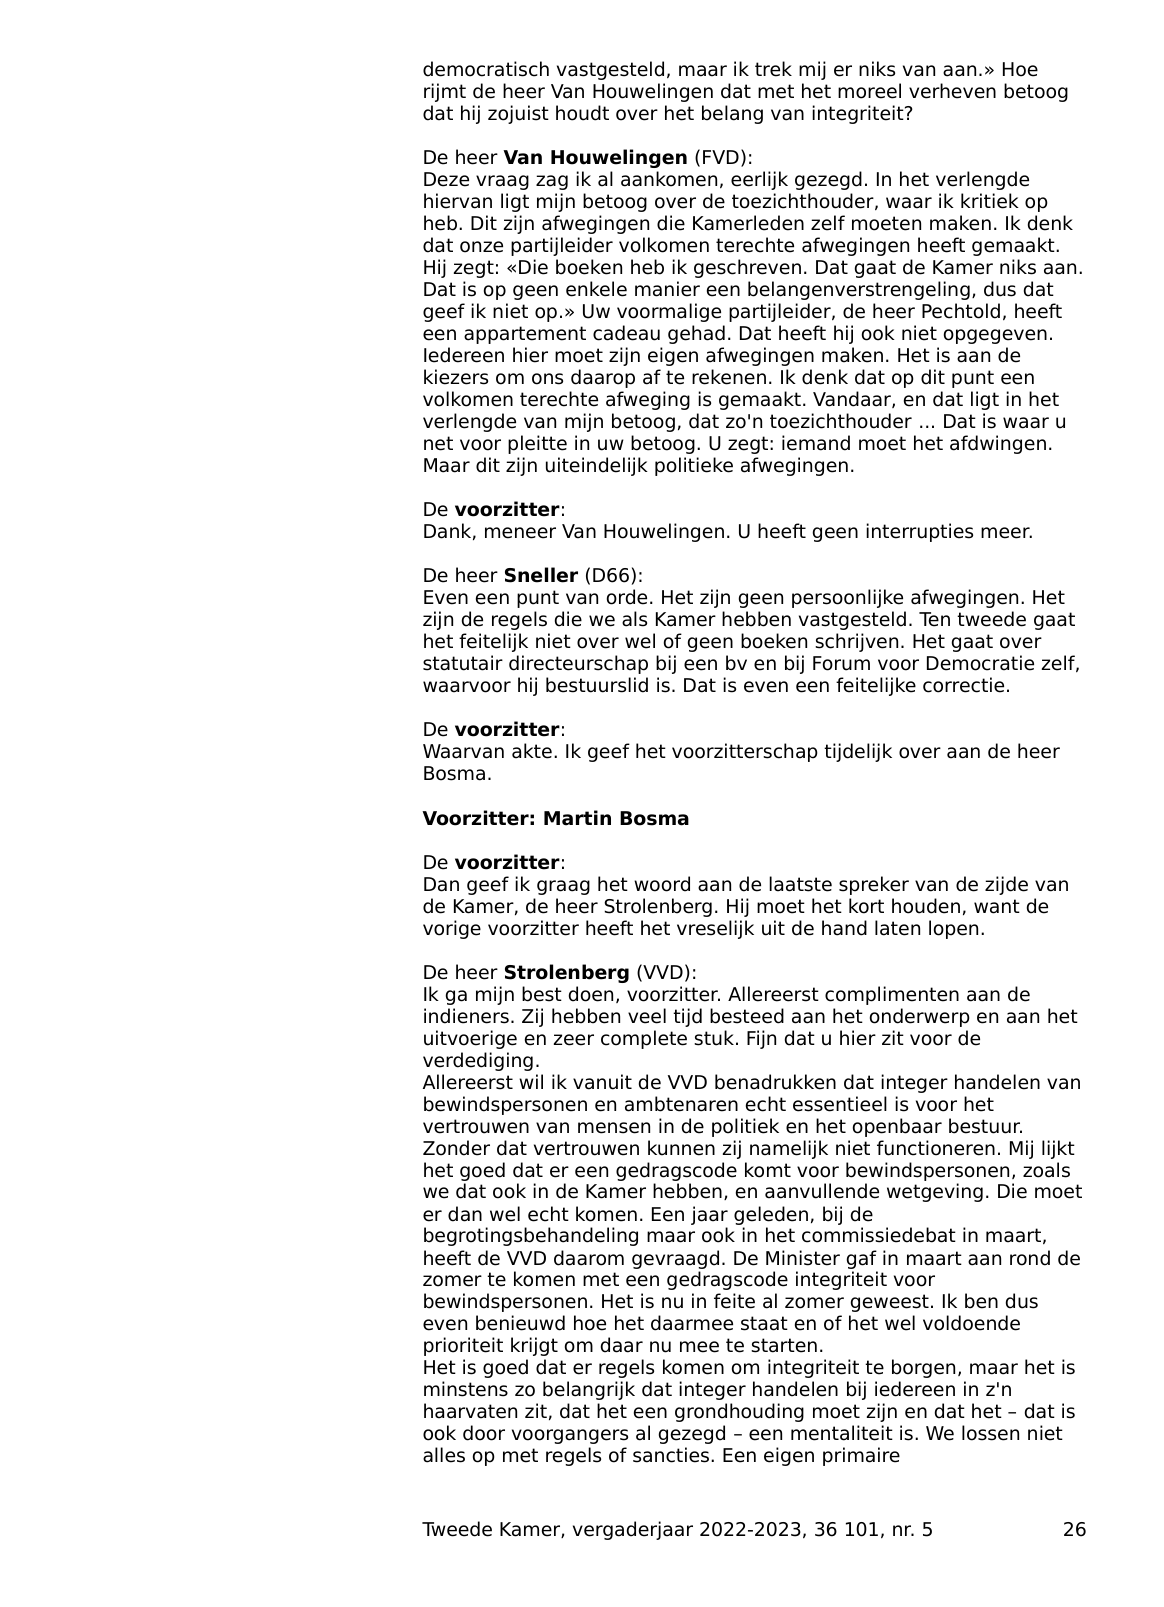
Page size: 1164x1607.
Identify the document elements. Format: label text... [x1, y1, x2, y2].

text Even een punt van orde. Het zijn geen persoonlijke afwegingen. Het zijn de regels die we als Kamer hebben vastgesteld. Ten tweede gaat het feitelijk niet over wel of geen boeken schrijven. Het gaat over statutair directeurschap bij een bv en bij Forum voor Democratie zelf, waarvoor hij bestuurslid is. Dat is even een feitelijke correctie. [422, 587, 1087, 697]
text democratisch vastgesteld, maar ik trek mij er niks van aan.» Hoe rijmt de heer Van Houwelingen dat met het moreel verheven betoog dat hij zojuist houdt over het belang van integriteit? [422, 59, 1087, 125]
text Deze vraag zag ik al aankomen, eerlijk gezegd. In het verlengde hiervan ligt mijn betoog over de toezichthouder, waar ik kritiek op heb. Dit zijn afwegingen die Kamerleden zelf moeten maken. Ik denk dat onze partijleider volkomen terechte afwegingen heeft gemaakt. Hij zegt: «Die boeken heb ik geschreven. Dat gaat de Kamer niks aan. Dat is op geen enkele manier een belangenverstrengeling, dus dat geef ik niet op.» Uw voormalige partijleider, de heer Pechtold, heeft een appartement cadeau gehad. Dat heeft hij ook niet opgegeven. Iedereen hier moet zijn eigen afwegingen maken. Het is aan de kiezers om ons daarop af te rekenen. Ik denk dat op dit punt een volkomen terechte afweging is gemaakt. Vandaar, en dat ligt in het verlengde van mijn betoog, dat zo'n toezichthouder ... Dat is waar u net voor pleitte in uw betoog. U zegt: iemand moet het afdwingen. Maar dit zijn uiteindelijk politieke afwegingen. [422, 169, 1087, 477]
text Waarvan akte. Ik geef het voorzitterschap tijdelijk over aan de heer Bosma. [422, 741, 1087, 785]
text De heer Strolenberg (VVD): [422, 962, 1087, 984]
text De voorzitter: [422, 719, 1087, 741]
text Het is goed dat er regels komen om integriteit te borgen, maar het is minstens zo belangrijk dat integer handelen bij iedereen in z'n haarvaten zit, dat het een grondhouding moet zijn en dat het – dat is ook door voorgangers al gezegd – een mentaliteit is. We lossen niet alles op met regels of sancties. Een eigen primaire [422, 1357, 1087, 1467]
text Dan geef ik graag het woord aan de laatste spreker van de zijde van de Kamer, de heer Strolenberg. Hij moet het kort houden, want de vorige voorzitter heeft het vreselijk uit de hand laten lopen. [422, 873, 1087, 939]
text Dank, meneer Van Houwelingen. U heeft geen interrupties meer. [422, 521, 1087, 543]
text De heer Sneller (D66): [422, 565, 1087, 587]
subtitle Voorzitter: Martin Bosma [422, 807, 1087, 829]
text Ik ga mijn best doen, voorzitter. Allereerst complimenten aan de indieners. Zij hebben veel tijd besteed aan het onderwerp en aan het uitvoerige en zeer complete stuk. Fijn dat u hier zit voor de verdediging. [422, 984, 1087, 1072]
text De heer Van Houwelingen (FVD): [422, 147, 1087, 169]
text De voorzitter: [422, 499, 1087, 521]
text Allereerst wil ik vanuit de VVD benadrukken dat integer handelen van bewindspersonen en ambtenaren echt essentieel is voor het vertrouwen van mensen in de politiek en het openbaar bestuur. Zonder dat vertrouwen kunnen zij namelijk niet functioneren. Mij lijkt het goed dat er een gedragscode komt voor bewindspersonen, zoals we dat ook in de Kamer hebben, en aanvullende wetgeving. Die moet er dan wel echt komen. Een jaar geleden, bij de begrotingsbehandeling maar ook in het commissiedebat in maart, heeft de VVD daarom gevraagd. De Minister gaf in maart aan rond de zomer te komen met een gedragscode integriteit voor bewindspersonen. Het is nu in feite al zomer geweest. Ik ben dus even benieuwd hoe het daarmee staat en of het wel voldoende prioriteit krijgt om daar nu mee te starten. [422, 1072, 1087, 1357]
text De voorzitter: [422, 852, 1087, 873]
